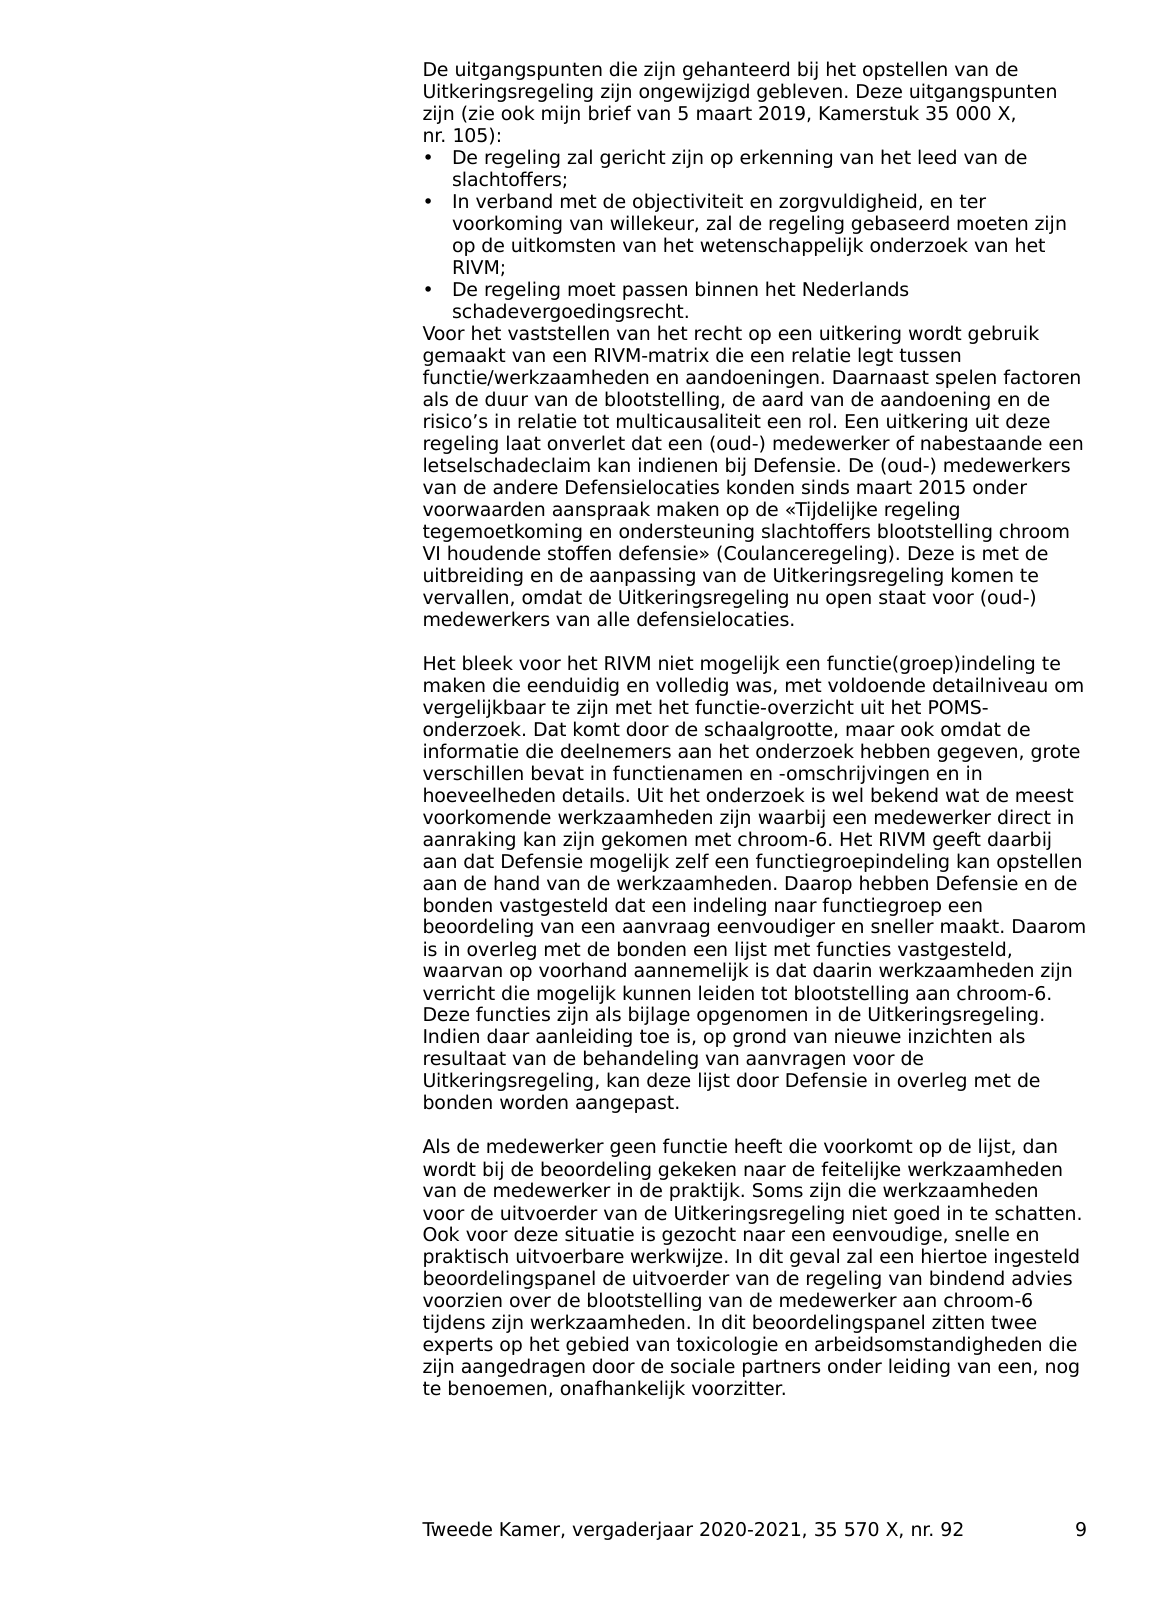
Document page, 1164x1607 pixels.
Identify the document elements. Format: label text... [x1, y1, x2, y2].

text • In verband met de objectiviteit en zorgvuldigheid, en ter voorkoming van willekeur, zal de regeling gebaseerd moeten zijn op de uitkomsten van het wetenschappelijk onderzoek van het RIVM; [422, 191, 1087, 279]
text Als de medewerker geen functie heeft die voorkomt op de lijst, dan wordt bij de beoordeling gekeken naar de feitelijke werkzaamheden van de medewerker in de praktijk. Soms zijn die werkzaamheden voor de uitvoerder van de Uitkeringsregeling niet goed in te schatten. Ook voor deze situatie is gezocht naar een eenvoudige, snelle en praktisch uitvoerbare werkwijze. In dit geval zal een hiertoe ingesteld beoordelingspanel de uitvoerder van de regeling van bindend advies voorzien over de blootstelling van de medewerker aan chroom-6 tijdens zijn werkzaamheden. In dit beoordelingspanel zitten twee experts op het gebied van toxicologie en arbeidsomstandigheden die zijn aangedragen door de sociale partners onder leiding van een, nog te benoemen, onafhankelijk voorzitter. [422, 1136, 1087, 1400]
text • De regeling zal gericht zijn op erkenning van het leed van de slachtoffers; [422, 147, 1087, 191]
text Voor het vaststellen van het recht op een uitkering wordt gebruik gemaakt van een RIVM-matrix die een relatie legt tussen functie/werkzaamheden en aandoeningen. Daarnaast spelen factoren als de duur van de blootstelling, de aard van de aandoening en de risico’s in relatie tot multicausaliteit een rol. Een uitkering uit deze regeling laat onverlet dat een (oud-) medewerker of nabestaande een letselschadeclaim kan indienen bij Defensie. De (oud-) medewerkers van de andere Defensielocaties konden sinds maart 2015 onder voorwaarden aanspraak maken op de «Tijdelijke regeling tegemoetkoming en ondersteuning slachtoffers blootstelling chroom VI houdende stoffen defensie» (Coulanceregeling). Deze is met de uitbreiding en de aanpassing van de Uitkeringsregeling komen te vervallen, omdat de Uitkeringsregeling nu open staat voor (oud-) medewerkers van alle defensielocaties. [422, 323, 1087, 631]
text • De regeling moet passen binnen het Nederlands schadevergoedingsrecht. [422, 279, 1087, 323]
text Het bleek voor het RIVM niet mogelijk een functie(groep)indeling te maken die eenduidig en volledig was, met voldoende detailniveau om vergelijkbaar te zijn met het functie-overzicht uit het POMS-onderzoek. Dat komt door de schaalgrootte, maar ook omdat de informatie die deelnemers aan het onderzoek hebben gegeven, grote verschillen bevat in functienamen en -omschrijvingen en in hoeveelheden details. Uit het onderzoek is wel bekend wat de meest voorkomende werkzaamheden zijn waarbij een medewerker direct in aanraking kan zijn gekomen met chroom-6. Het RIVM geeft daarbij aan dat Defensie mogelijk zelf een functiegroepindeling kan opstellen aan de hand van de werkzaamheden. Daarop hebben Defensie en de bonden vastgesteld dat een indeling naar functiegroep een beoordeling van een aanvraag eenvoudiger en sneller maakt. Daarom is in overleg met de bonden een lijst met functies vastgesteld, waarvan op voorhand aannemelijk is dat daarin werkzaamheden zijn verricht die mogelijk kunnen leiden tot blootstelling aan chroom-6. Deze functies zijn als bijlage opgenomen in de Uitkeringsregeling. Indien daar aanleiding toe is, op grond van nieuwe inzichten als resultaat van de behandeling van aanvragen voor de Uitkeringsregeling, kan deze lijst door Defensie in overleg met de bonden worden aangepast. [422, 653, 1087, 1114]
text De uitgangspunten die zijn gehanteerd bij het opstellen van de Uitkeringsregeling zijn ongewijzigd gebleven. Deze uitgangspunten zijn (zie ook mijn brief van 5 maart 2019, Kamerstuk 35 000 X, nr. 105): [422, 59, 1087, 147]
